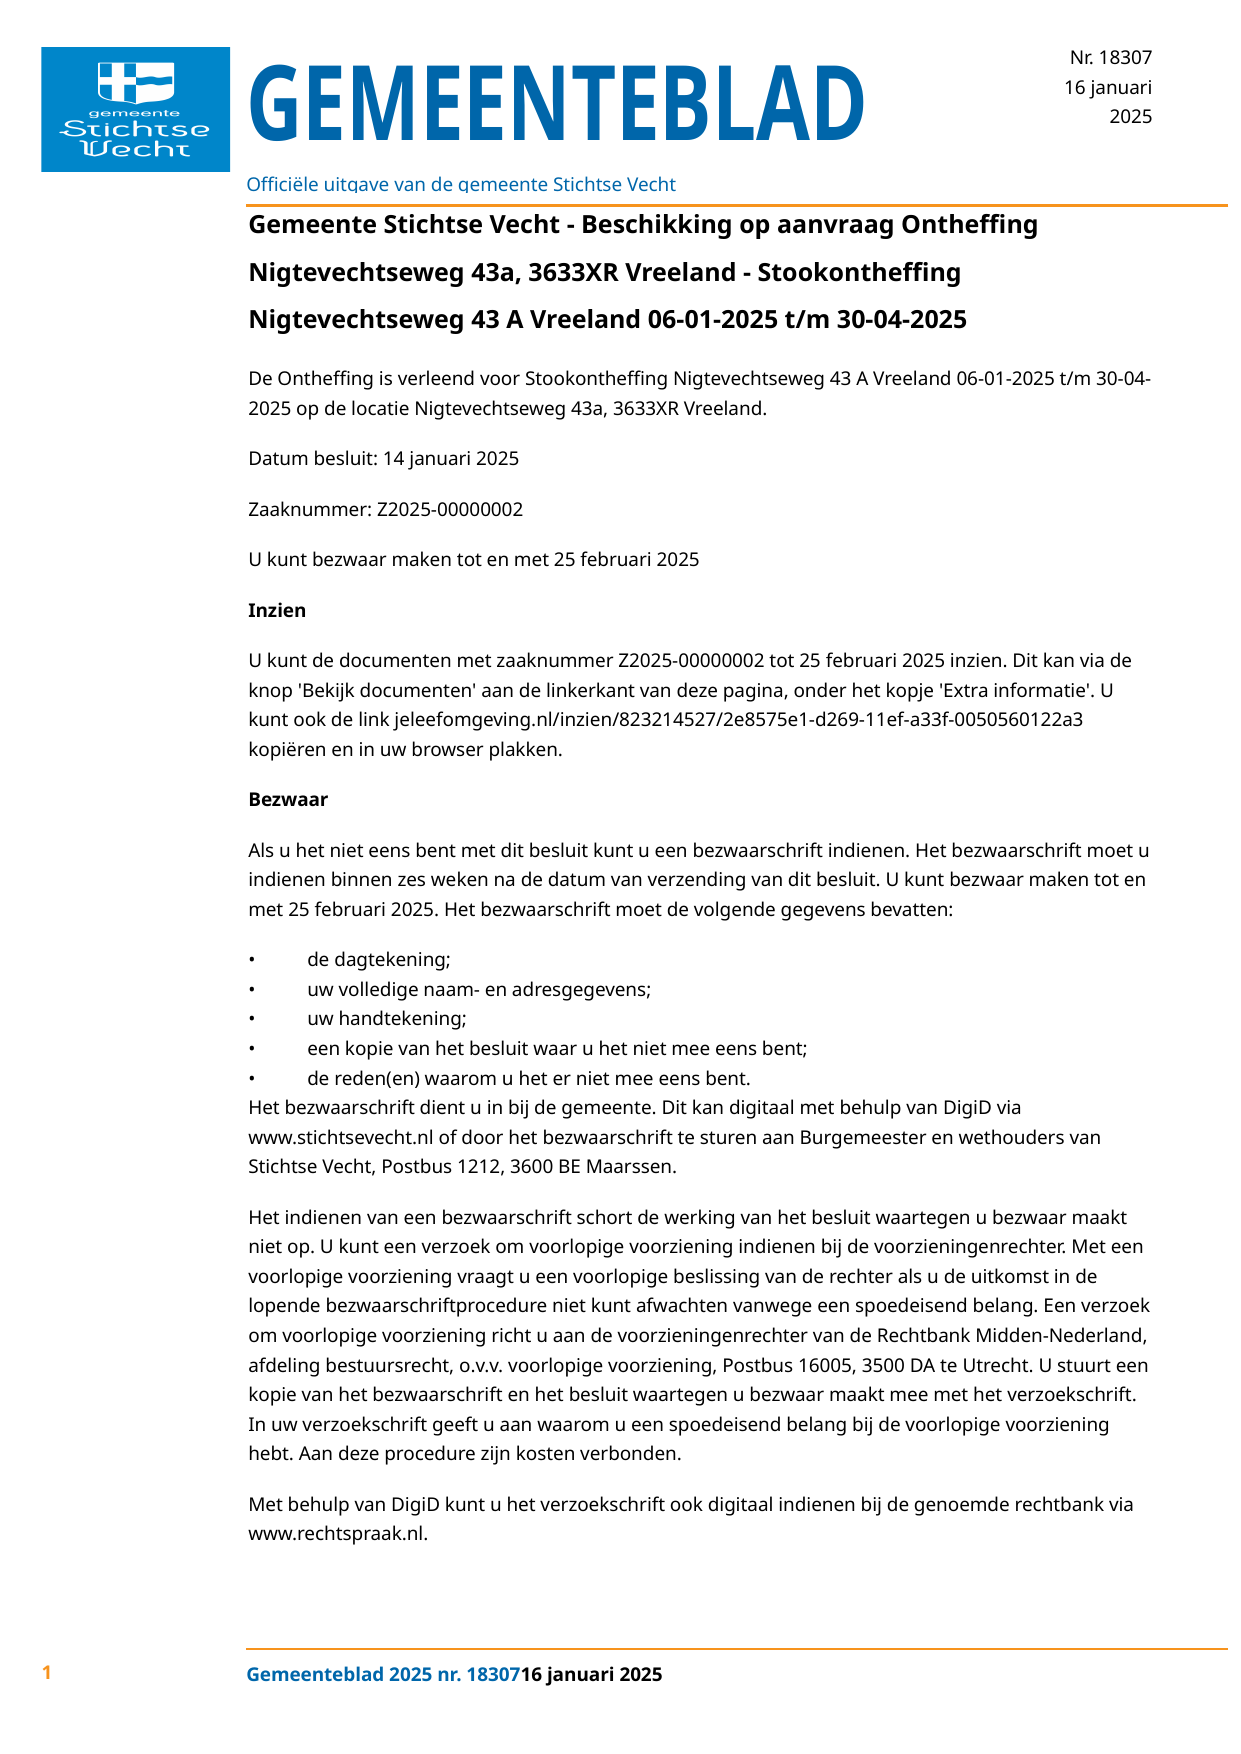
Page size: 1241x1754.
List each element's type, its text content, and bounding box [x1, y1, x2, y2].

text U kunt bezwaar maken tot en met 25 februari 2025 [248, 546, 1152, 572]
text De Ontheffing is verleend voor Stookontheffing Nigtevechtseweg 43 A Vreeland 06-01-2025 t/m 30-04-2025 op de locatie Nigtevechtseweg 43a, 3633XR Vreeland. [248, 366, 1152, 421]
text Het indienen van een bezwaarschrift schort de werking van het besluit waartegen u bezwaar maakt niet op. U kunt een verzoek om voorlopige voorziening indienen bij de voorzieningenrechter. Met een voorlopige voorziening vraagt u een voorlopige beslissing van de rechter als u de uitkomst in de lopende bezwaarschriftprocedure niet kunt afwachten vanwege een spoedeisend belang. Een verzoek om voorlopige voorziening richt u aan de voorzieningenrechter van de Rechtbank Midden-Nederland, afdeling bestuursrecht, o.v.v. voorlopige voorziening, Postbus 16005, 3500 DA te Utrecht. U stuurt een kopie van het bezwaarschrift en het besluit waartegen u bezwaar maakt mee met het verzoekschrift. In uw verzoekschrift geeft u aan waarom u een spoedeisend belang bij de voorlopige voorziening hebt. Aan deze procedure zijn kosten verbonden. [248, 1204, 1152, 1466]
picture [99, 63, 135, 101]
text Gemeente Stichtse Vecht - Beschikking op aanvraag Ontheffing Nigtevechtseweg 43a, 3633XR Vreeland - Stookontheffing Nigtevechtseweg 43 A Vreeland 06-01-2025 t/m 30-04-2025 [248, 207, 1152, 336]
list uw volledige naam- en adresgegevens; [248, 976, 1152, 1002]
list een kopie van het besluit waar u het niet mee eens bent; [248, 1035, 1152, 1061]
text Bezwaar [248, 786, 1152, 812]
text Met behulp van DigiD kunt u het verzoekschrift ook digitaal indienen bij de genoemde rechtbank via www.rechtspraak.nl. [248, 1491, 1152, 1546]
text Zaaknummer: Z2025-00000002 [248, 496, 1152, 522]
list de reden(en) waarom u het er niet mee eens bent. [248, 1065, 1152, 1090]
text Als u het niet eens bent met dit besluit kunt u een bezwaarschrift indienen. Het bezwaarschrift moet u indienen binnen zes weken na de datum van verzending van dit besluit. U kunt bezwaar maken tot en met 25 februari 2025. Het bezwaarschrift moet de volgende gegevens bevatten: [248, 837, 1152, 922]
text U kunt de documenten met zaaknummer Z2025-00000002 tot 25 februari 2025 inzien. Dit kan via de knop 'Bekijk documenten' aan de linkerkant van deze pagina, onder het kopje 'Extra informatie'. U kunt ook de link jeleefomgeving.nl/inzien/823214527/2e8575e1-d269-11ef-a33f-0050560122a3 kopiëren en in uw browser plakken. [248, 647, 1152, 762]
picture [137, 63, 174, 103]
text Inzien [248, 597, 1152, 622]
text Het bezwaarschrift dient u in bij de gemeente. Dit kan digitaal met behulp van DigiD via www.stichtsevecht.nl of door het bezwaarschrift te sturen aan Burgemeester en wethouders van Stichtse Vecht, Postbus 1212, 3600 BE Maarssen. [248, 1094, 1152, 1179]
list uw handtekening; [248, 1006, 1152, 1031]
text Datum besluit: 14 januari 2025 [248, 446, 1152, 471]
list de dagtekening; [248, 946, 1152, 972]
